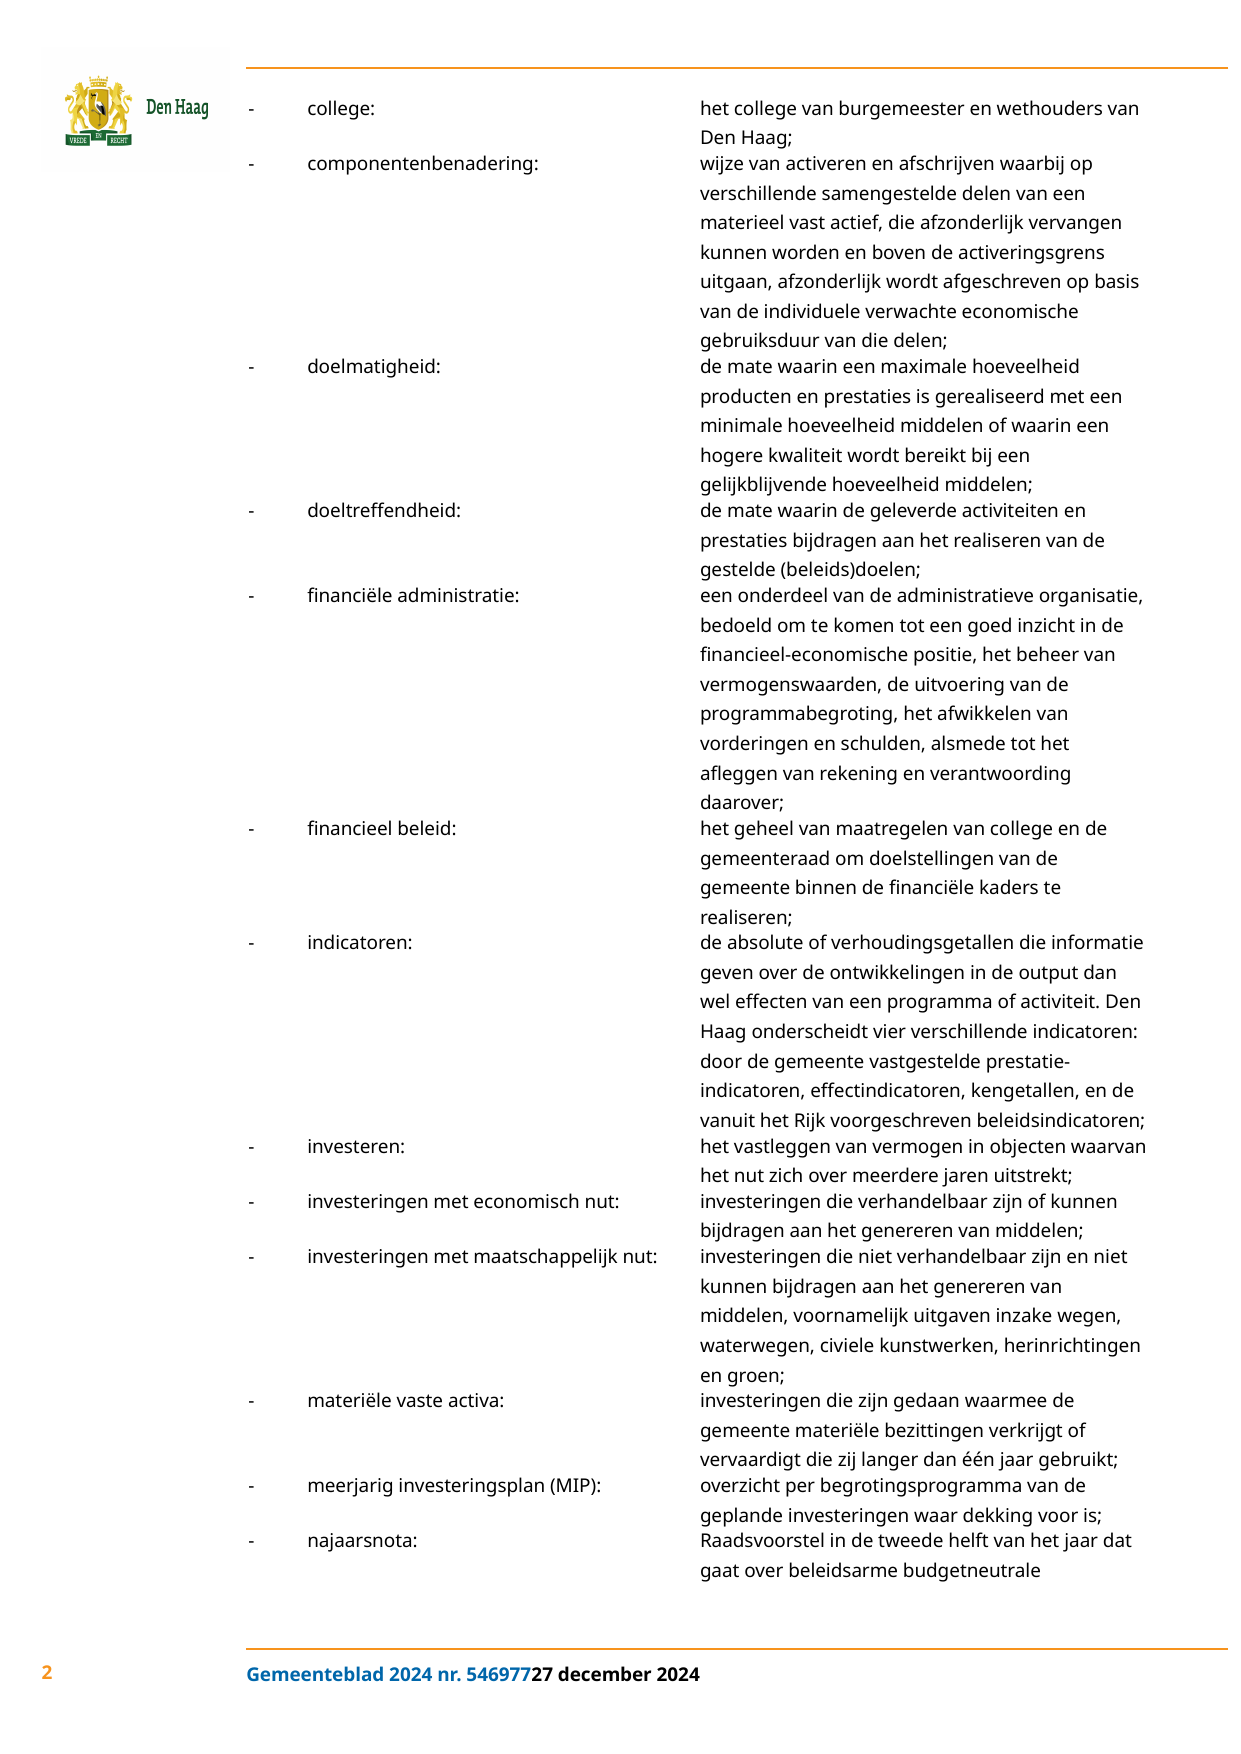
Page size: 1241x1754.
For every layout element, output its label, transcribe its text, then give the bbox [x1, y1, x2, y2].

table_cell meerjarig investeringsplan (MIP): [248, 1473, 700, 1528]
table_cell investeren: [248, 1133, 700, 1188]
table_cell investeringen die niet verhandelbaar zijn en niet kunnen bijdragen aan het genereren van middelen, voornamelijk uitgaven inzake wegen, waterwegen, civiele kunstwerken, herinrichtingen en groen; [700, 1244, 1152, 1387]
table_cell investeringen die verhandelbaar zijn of kunnen bijdragen aan het genereren van middelen; [700, 1188, 1152, 1243]
table_cell college: [248, 95, 700, 150]
table_cell doelmatigheid: [248, 353, 700, 497]
table_cell najaarsnota: [248, 1528, 700, 1583]
table_cell doeltreffendheid: [248, 498, 700, 582]
table_cell indicatoren: [248, 930, 700, 1133]
table_cell wijze van activeren en afschrijven waarbij op verschillende samengestelde delen van een materieel vast actief, die afzonderlijk vervangen kunnen worden en boven de activeringsgrens uitgaan, afzonderlijk wordt afgeschreven op basis van de individuele verwachte economische gebruiksduur van die delen; [700, 150, 1152, 353]
table_cell componentenbenadering: [248, 150, 700, 353]
table_cell de absolute of verhoudingsgetallen die informatie geven over de ontwikkelingen in de output dan wel effecten van een programma of activiteit. Den Haag onderscheidt vier verschillende indicatoren: door de gemeente vastgestelde prestatie-indicatoren, effectindicatoren, kengetallen, en de vanuit het Rijk voorgeschreven beleidsindicatoren; [700, 930, 1152, 1133]
table_cell financieel beleid: [248, 815, 700, 929]
table_cell overzicht per begrotingsprogramma van de geplande investeringen waar dekking voor is; [700, 1473, 1152, 1528]
table_cell het geheel van maatregelen van college en de gemeenteraad om doelstellingen van de gemeente binnen de financiële kaders te realiseren; [700, 815, 1152, 929]
table_cell de mate waarin een maximale hoeveelheid producten en prestaties is gerealiseerd met een minimale hoeveelheid middelen of waarin een hogere kwaliteit wordt bereikt bij een gelijkblijvende hoeveelheid middelen; [700, 353, 1152, 497]
table_cell investeringen met economisch nut: [248, 1188, 700, 1243]
table_cell het college van burgemeester en wethouders van Den Haag; [700, 95, 1152, 150]
table_cell investeringen met maatschappelijk nut: [248, 1244, 700, 1387]
table_cell een onderdeel van de administratieve organisatie, bedoeld om te komen tot een goed inzicht in de financieel-economische positie, het beheer van vermogenswaarden, de uitvoering van de programmabegroting, het afwikkelen van vorderingen en schulden, alsmede tot het afleggen van rekening en verantwoording daarover; [700, 582, 1152, 815]
table_cell Raadsvoorstel in de tweede helft van het jaar dat gaat over beleidsarme budgetneutrale [700, 1528, 1152, 1583]
table_cell de mate waarin de geleverde activiteiten en prestaties bijdragen aan het realiseren van de gestelde (beleids)doelen; [700, 498, 1152, 582]
table_cell materiële vaste activa: [248, 1388, 700, 1472]
table_cell het vastleggen van vermogen in objecten waarvan het nut zich over meerdere jaren uitstrekt; [700, 1133, 1152, 1188]
table_cell financiële administratie: [248, 582, 700, 815]
picture [41, 47, 231, 172]
table_cell investeringen die zijn gedaan waarmee de gemeente materiële bezittingen verkrijgt of vervaardigt die zij langer dan één jaar gebruikt; [700, 1388, 1152, 1472]
